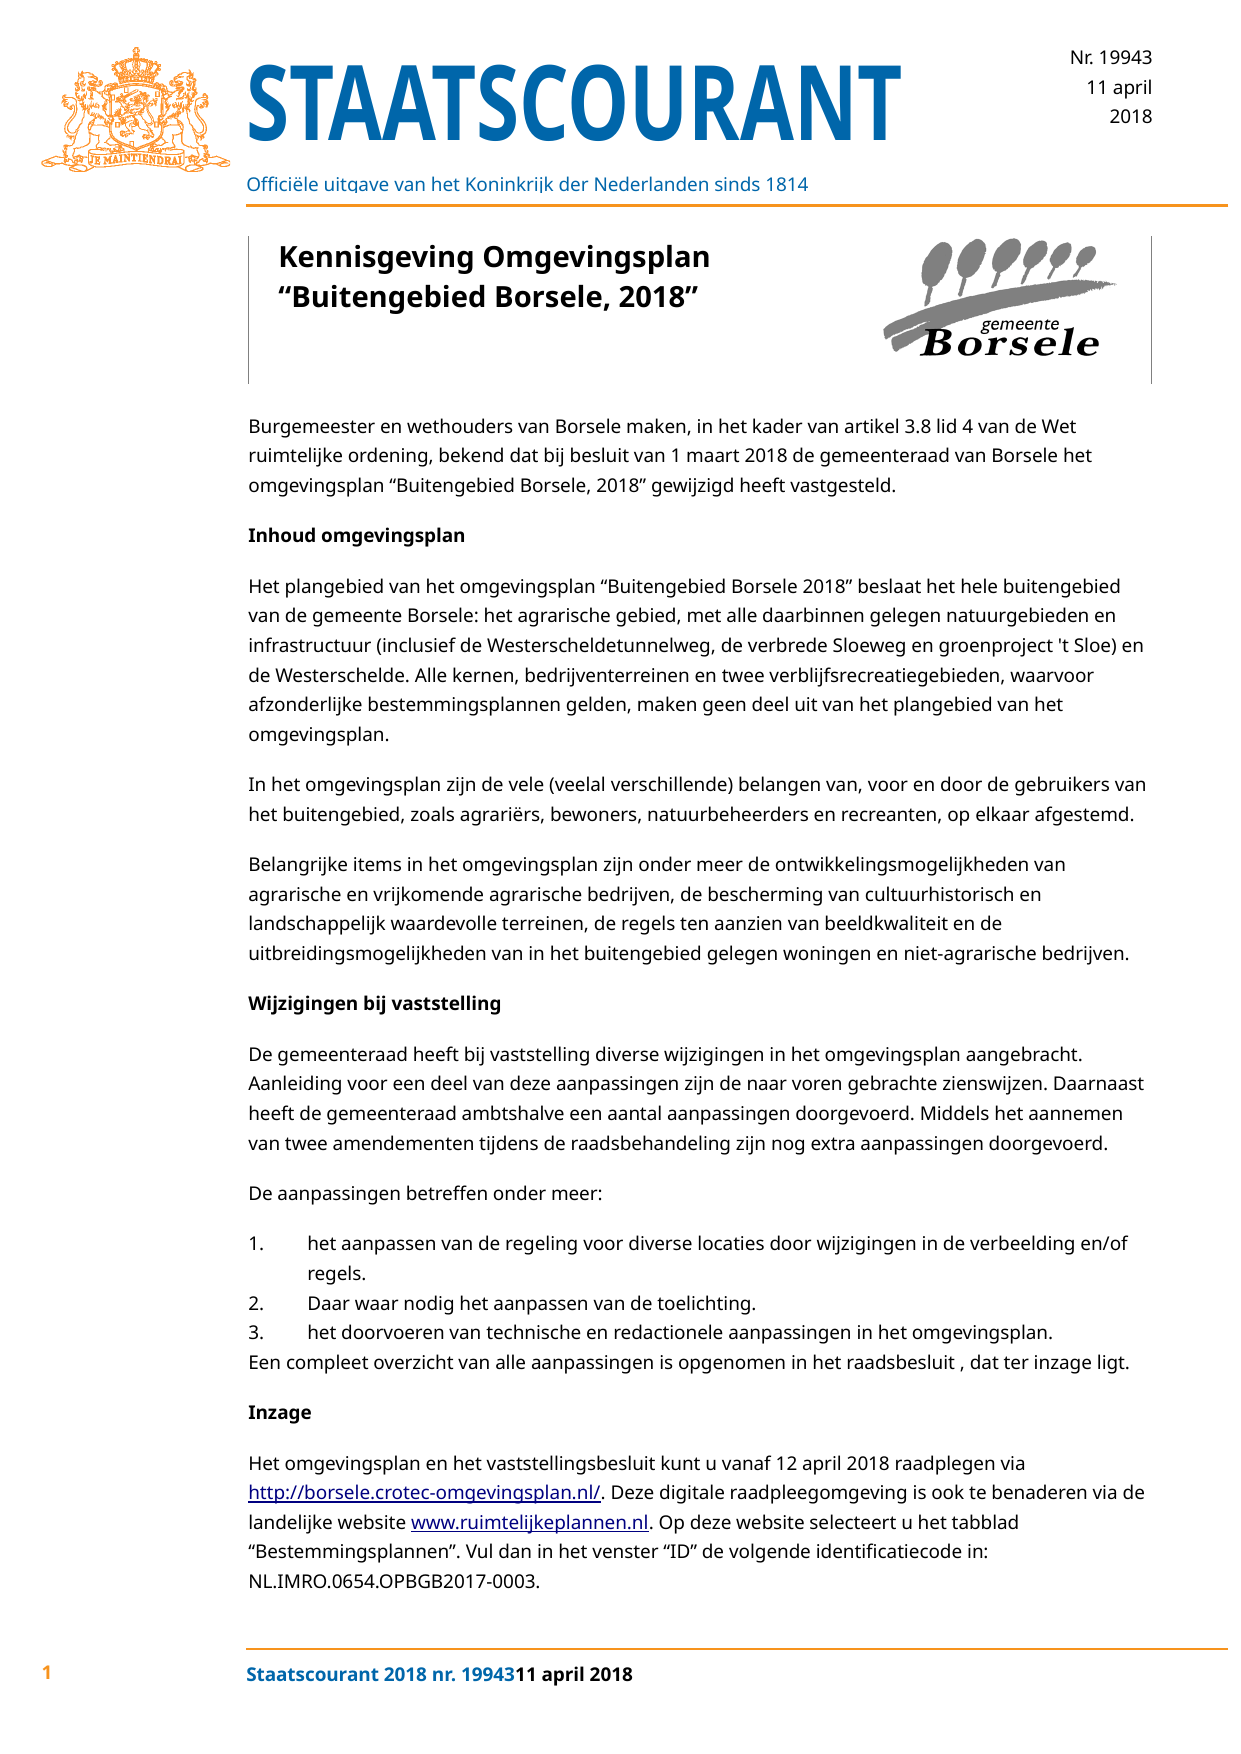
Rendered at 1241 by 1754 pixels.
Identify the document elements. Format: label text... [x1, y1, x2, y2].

list Daar waar nodig het aanpassen van de toelichting. [248, 1290, 1152, 1316]
text Inzage [248, 1399, 1152, 1425]
text Inhoud omgevingsplan [248, 523, 1152, 548]
table_header [850, 236, 1151, 384]
text Belangrijke items in het omgevingsplan zijn onder meer de ontwikkelingsmogelijkheden van agrarische en vrijkomende agrarische bedrijven, de bescherming van cultuurhistorisch en landschappelijk waardevolle terreinen, de regels ten aanzien van beeldkwaliteit en de uitbreidingsmogelijkheden van in het buitengebied gelegen woningen en niet-agrarische bedrijven. [248, 851, 1152, 966]
text Een compleet overzicht van alle aanpassingen is opgenomen in het raadsbesluit , dat ter inzage ligt. [248, 1349, 1152, 1375]
text Het omgevingsplan en het vaststellingsbesluit kunt u vanaf 12 april 2018 raadplegen via http://borsele.crotec-omgevingsplan.nl/. Deze digitale raadpleegomgeving is ook te benaderen via de landelijke website www.ruimtelijkeplannen.nl. Op deze website selecteert u het tabblad “Bestemmingsplannen”. Vul dan in het venster “ID” de volgende identificatiecode in: NL.IMRO.0654.OPBGB2017-0003. [248, 1450, 1152, 1594]
text Burgemeester en wethouders van Borsele maken, in het kader van artikel 3.8 lid 4 van de Wet ruimtelijke ordening, bekend dat bij besluit van 1 maart 2018 de gemeenteraad van Borsele het omgevingsplan “Buitengebied Borsele, 2018” gewijzigd heeft vastgesteld. [248, 413, 1152, 498]
text In het omgevingsplan zijn de vele (veelal verschillende) belangen van, voor en door de gebruikers van het buitengebied, zoals agrariërs, bewoners, natuurbeheerders en recreanten, op elkaar afgestemd. [248, 771, 1152, 827]
text De aanpassingen betreffen onder meer: [248, 1180, 1152, 1206]
text Wijzigingen bij vaststelling [248, 991, 1152, 1016]
text De gemeenteraad heeft bij vaststelling diverse wijzigingen in het omgevingsplan aangebracht. Aanleiding voor een deel van deze aanpassingen zijn de naar voren gebrachte zienswijzen. Daarnaast heeft de gemeenteraad ambtshalve een aantal aanpassingen doorgevoerd. Middels het aannemen van twee amendementen tijdens de raadsbehandeling zijn nog extra aanpassingen doorgevoerd. [248, 1041, 1152, 1156]
picture [882, 236, 1119, 358]
text Het plangebied van het omgevingsplan “Buitengebied Borsele 2018” beslaat het hele buitengebied van de gemeente Borsele: het agrarische gebied, met alle daarbinnen gelegen natuurgebieden en infrastructuur (inclusief de Westerscheldetunnelweg, de verbrede Sloeweg en groenproject 't Sloe) en de Westerschelde. Alle kernen, bedrijventerreinen en twee verblijfsrecreatiegebieden, waarvoor afzonderlijke bestemmingsplannen gelden, maken geen deel uit van het plangebied van het omgevingsplan. [248, 573, 1152, 747]
list het aanpassen van de regeling voor diverse locaties door wijzigingen in de verbeelding en/of regels. [248, 1231, 1152, 1286]
picture [41, 47, 231, 172]
table_header Kennisgeving Omgevingsplan “Buitengebied Borsele, 2018” [249, 236, 850, 384]
list het doorvoeren van technische en redactionele aanpassingen in het omgevingsplan. [248, 1319, 1152, 1345]
